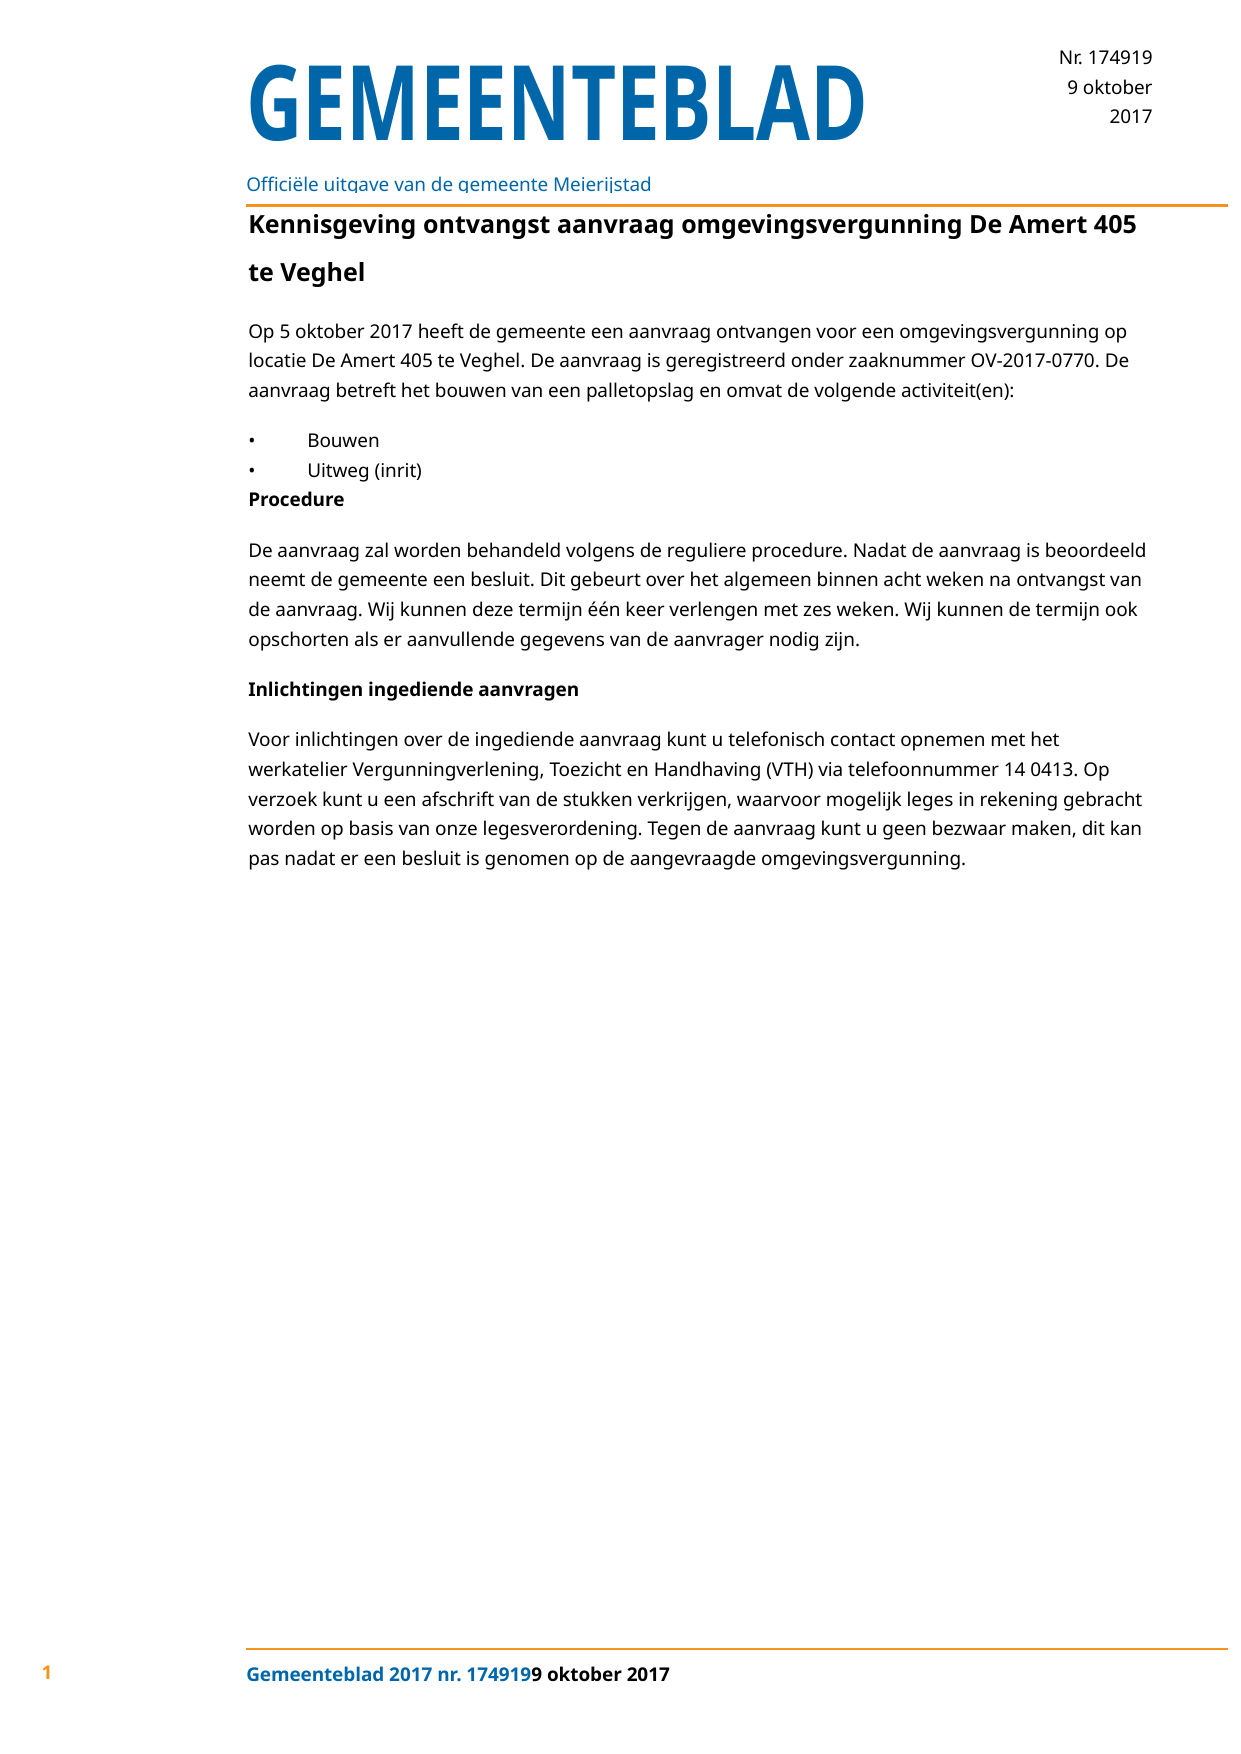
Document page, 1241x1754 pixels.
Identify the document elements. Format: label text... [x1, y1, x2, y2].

text Procedure [248, 487, 1152, 512]
text Op 5 oktober 2017 heeft de gemeente een aanvraag ontvangen voor een omgevingsvergunning op locatie De Amert 405 te Veghel. De aanvraag is geregistreerd onder zaaknummer OV-2017-0770. De aanvraag betreft het bouwen van een palletopslag en omvat de volgende activiteit(en): [248, 318, 1152, 403]
text Inlichtingen ingediende aanvragen [248, 676, 1152, 702]
list Bouwen [248, 427, 1152, 453]
text Voor inlichtingen over de ingediende aanvraag kunt u telefonisch contact opnemen met het werkatelier Vergunningverlening, Toezicht en Handhaving (VTH) via telefoonnummer 14 0413. Op verzoek kunt u een afschrift van de stukken verkrijgen, waarvoor mogelijk leges in rekening gebracht worden op basis van onze legesverordening. Tegen de aanvraag kunt u geen bezwaar maken, dit kan pas nadat er een besluit is genomen op de aangevraagde omgevingsvergunning. [248, 727, 1152, 871]
text Kennisgeving ontvangst aanvraag omgevingsvergunning De Amert 405 te Veghel [248, 207, 1152, 288]
list Uitweg (inrit) [248, 457, 1152, 483]
picture [41, 47, 231, 172]
text De aanvraag zal worden behandeld volgens de reguliere procedure. Nadat de aanvraag is beoordeeld neemt de gemeente een besluit. Dit gebeurt over het algemeen binnen acht weken na ontvangst van de aanvraag. Wij kunnen deze termijn één keer verlengen met zes weken. Wij kunnen de termijn ook opschorten als er aanvullende gegevens van de aanvrager nodig zijn. [248, 537, 1152, 652]
